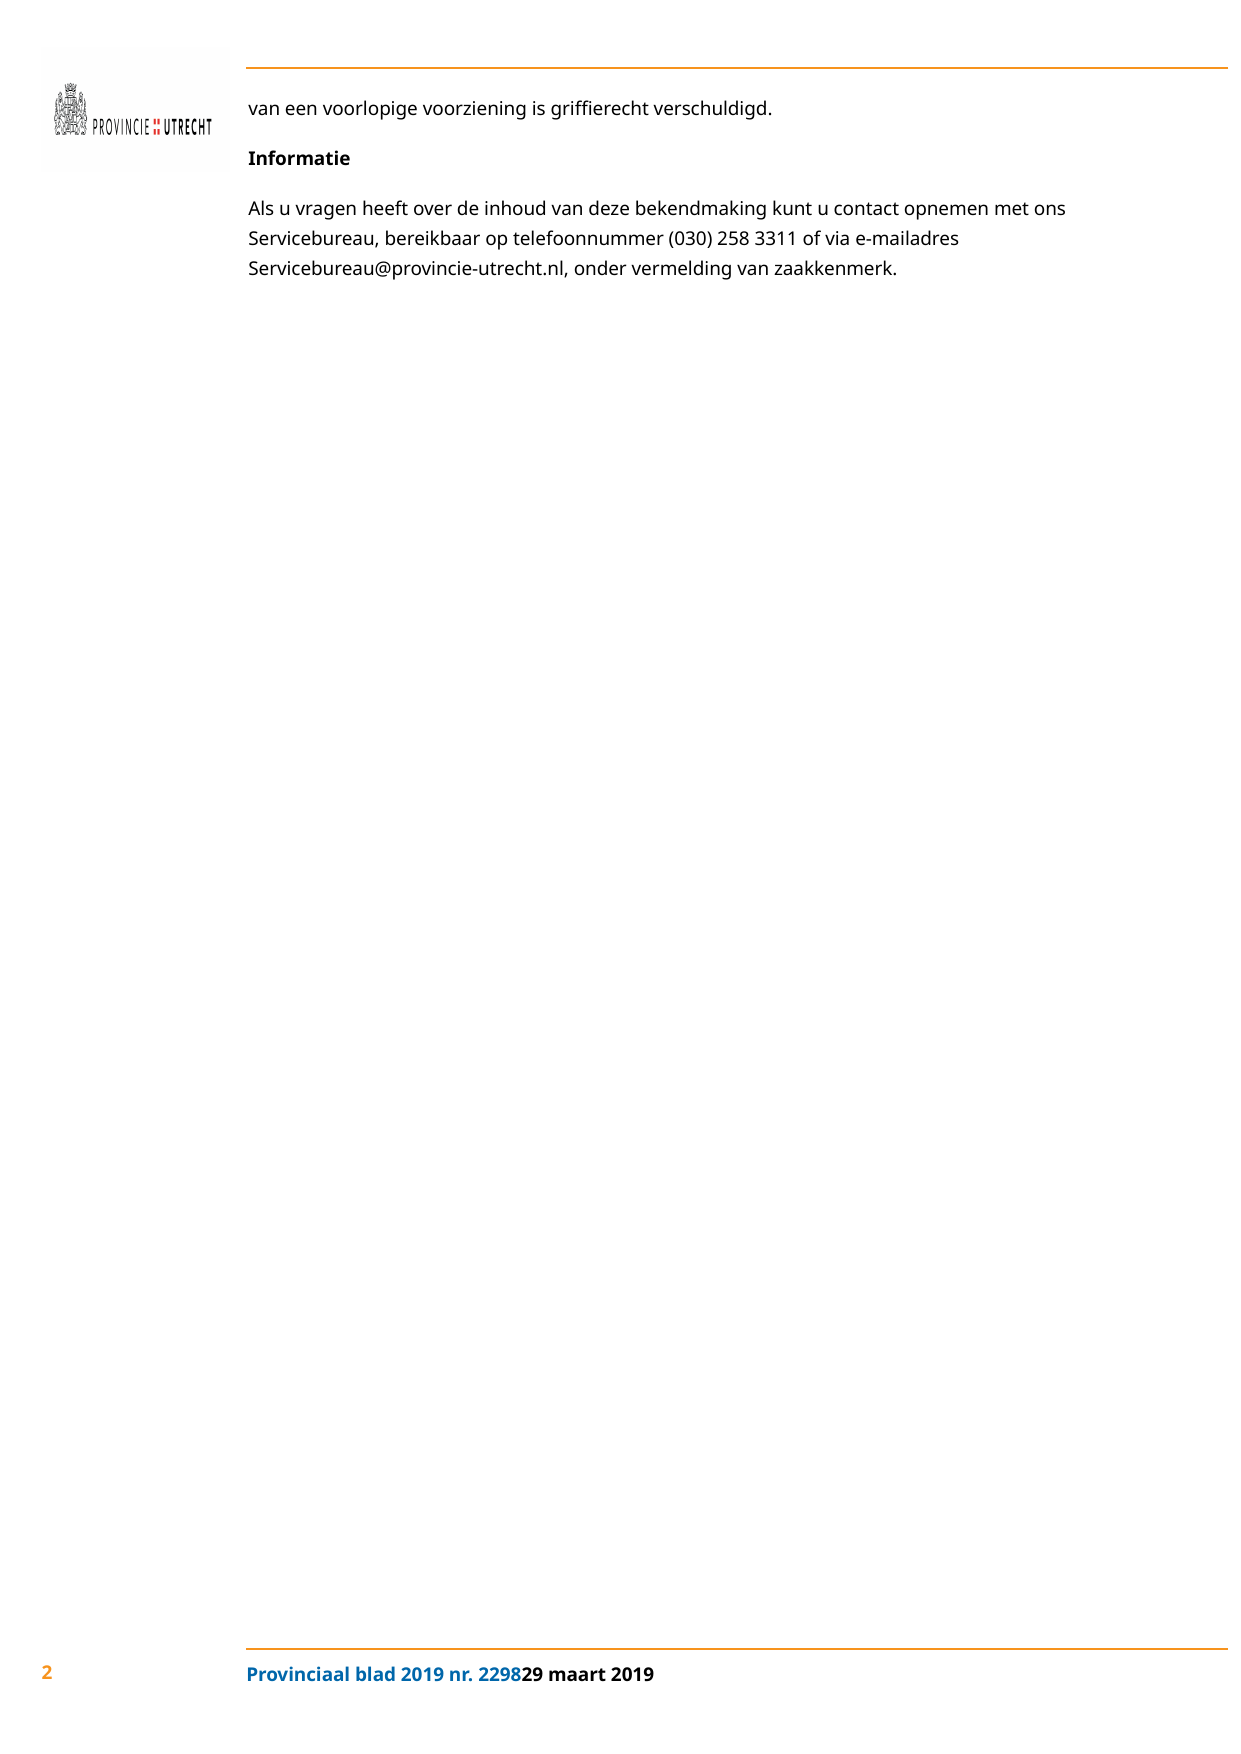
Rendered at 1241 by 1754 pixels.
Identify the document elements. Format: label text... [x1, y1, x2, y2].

text Informatie [248, 145, 1152, 171]
picture [41, 47, 231, 172]
text van een voorlopige voorziening is griffierecht verschuldigd. [248, 95, 1152, 121]
text Als u vragen heeft over de inhoud van deze bekendmaking kunt u contact opnemen met ons Servicebureau, bereikbaar op telefoonnummer (030) 258 3311 of via e-mailadres Servicebureau@provincie-utrecht.nl, onder vermelding van zaakkenmerk. [248, 196, 1152, 281]
